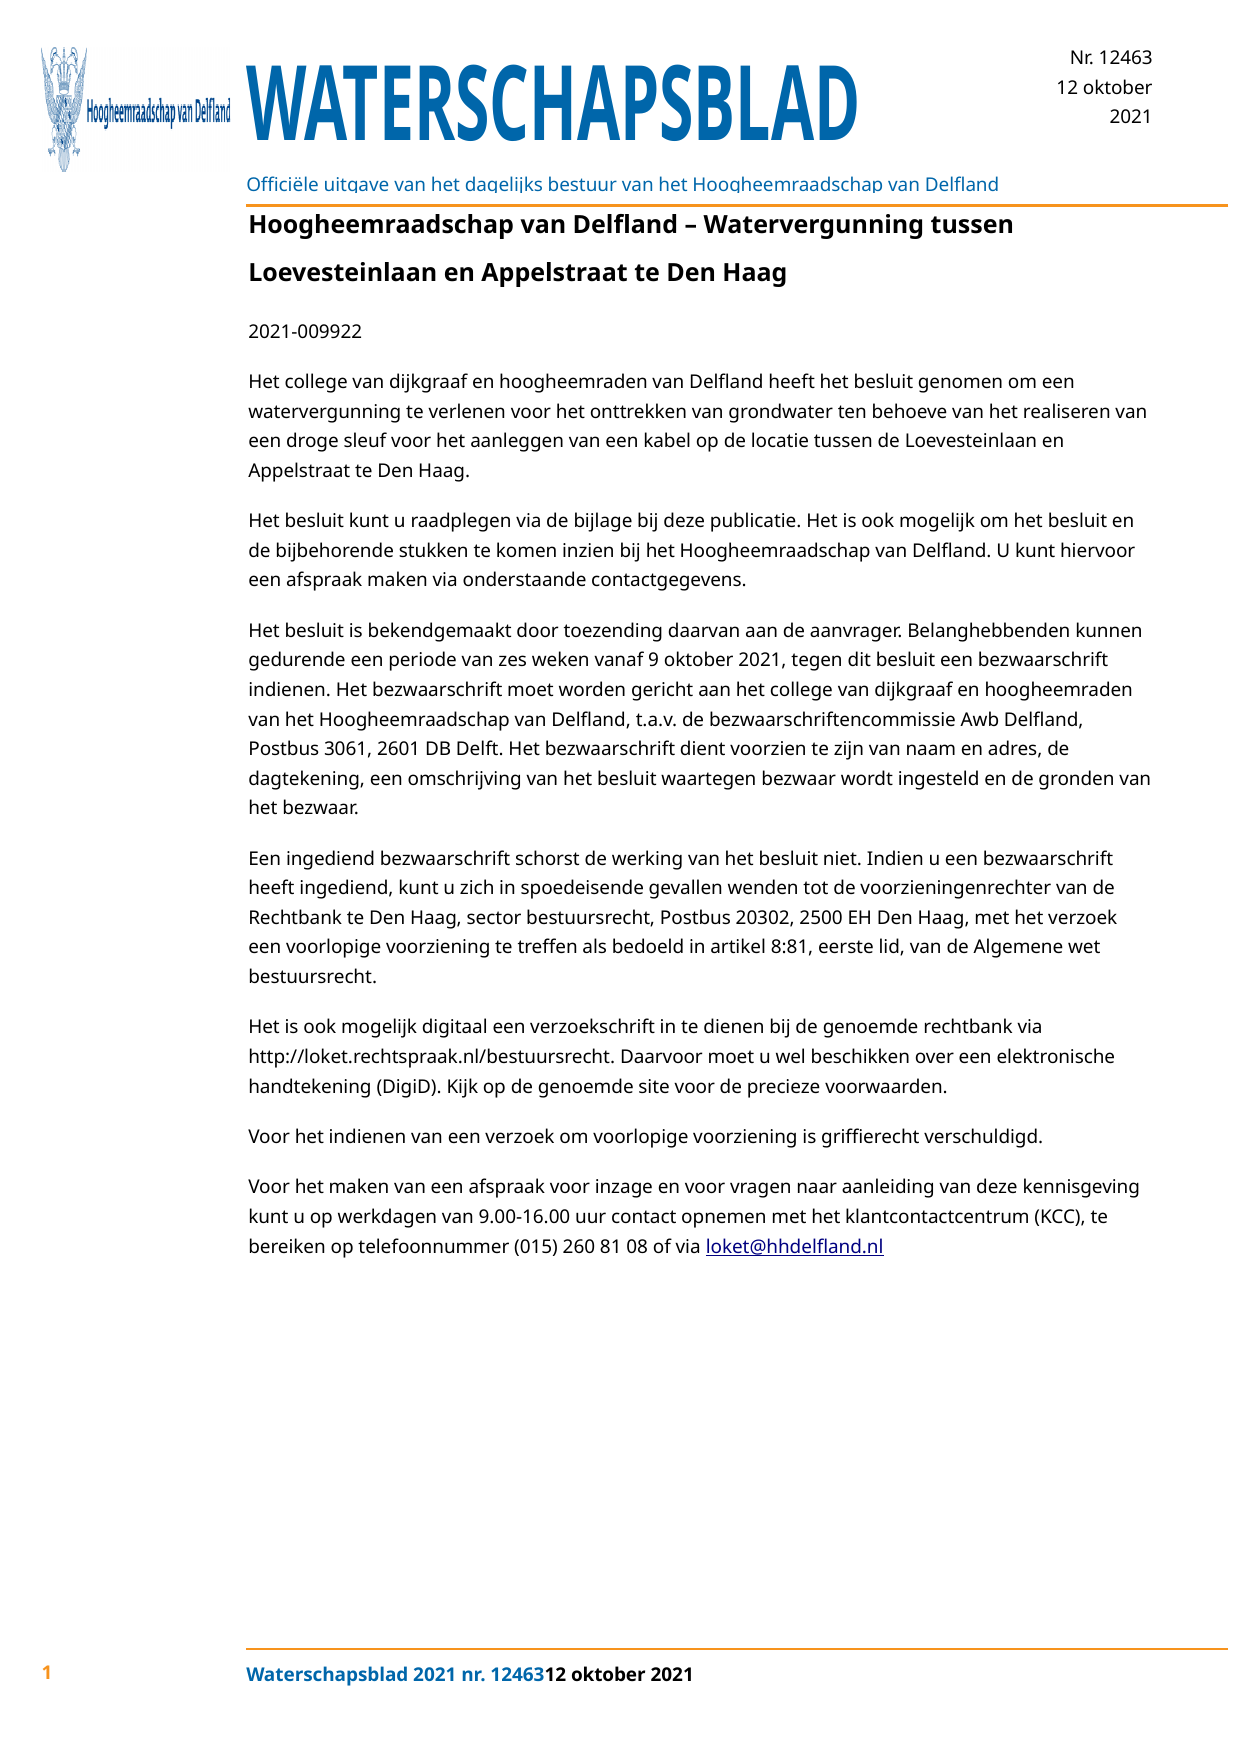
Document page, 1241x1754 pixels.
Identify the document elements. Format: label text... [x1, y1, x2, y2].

picture [41, 47, 231, 172]
text Het is ook mogelijk digitaal een verzoekschrift in te dienen bij de genoemde rechtbank via http://loket.rechtspraak.nl/bestuursrecht. Daarvoor moet u wel beschikken over een elektronische handtekening (DigiD). Kijk op de genoemde site voor de precieze voorwaarden. [248, 1014, 1152, 1099]
text Het besluit is bekendgemaakt door toezending daarvan aan de aanvrager. Belanghebbenden kunnen gedurende een periode van zes weken vanaf 9 oktober 2021, tegen dit besluit een bezwaarschrift indienen. Het bezwaarschrift moet worden gericht aan het college van dijkgraaf en hoogheemraden van het Hoogheemraadschap van Delfland, t.a.v. de bezwaarschriftencommissie Awb Delfland, Postbus 3061, 2601 DB Delft. Het bezwaarschrift dient voorzien te zijn van naam en adres, de dagtekening, een omschrijving van het besluit waartegen bezwaar wordt ingesteld en de gronden van het bezwaar. [248, 617, 1152, 820]
text Voor het indienen van een verzoek om voorlopige voorziening is griffierecht verschuldigd. [248, 1123, 1152, 1149]
text Een ingediend bezwaarschrift schorst de werking van het besluit niet. Indien u een bezwaarschrift heeft ingediend, kunt u zich in spoedeisende gevallen wenden tot de voorzieningenrechter van de Rechtbank te Den Haag, sector bestuursrecht, Postbus 20302, 2500 EH Den Haag, met het verzoek een voorlopige voorziening te treffen als bedoeld in artikel 8:81, eerste lid, van de Algemene wet bestuursrecht. [248, 845, 1152, 989]
text Voor het maken van een afspraak voor inzage en voor vragen naar aanleiding van deze kennisgeving kunt u op werkdagen van 9.00-16.00 uur contact opnemen met het klantcontactcentrum (KCC), te bereiken op telefoonnummer (015) 260 81 08 of via loket@hhdelfland.nl [248, 1174, 1152, 1259]
text Hoogheemraadschap van Delfland – Watervergunning tussen Loevesteinlaan en Appelstraat te Den Haag [248, 207, 1152, 288]
text 2021-009922 [248, 318, 1152, 344]
text Het besluit kunt u raadplegen via de bijlage bij deze publicatie. Het is ook mogelijk om het besluit en de bijbehorende stukken te komen inzien bij het Hoogheemraadschap van Delfland. U kunt hiervoor een afspraak maken via onderstaande contactgegevens. [248, 507, 1152, 592]
text Het college van dijkgraaf en hoogheemraden van Delfland heeft het besluit genomen om een watervergunning te verlenen voor het onttrekken van grondwater ten behoeve van het realiseren van een droge sleuf voor het aanleggen van een kabel op de locatie tussen de Loevesteinlaan en Appelstraat te Den Haag. [248, 368, 1152, 483]
